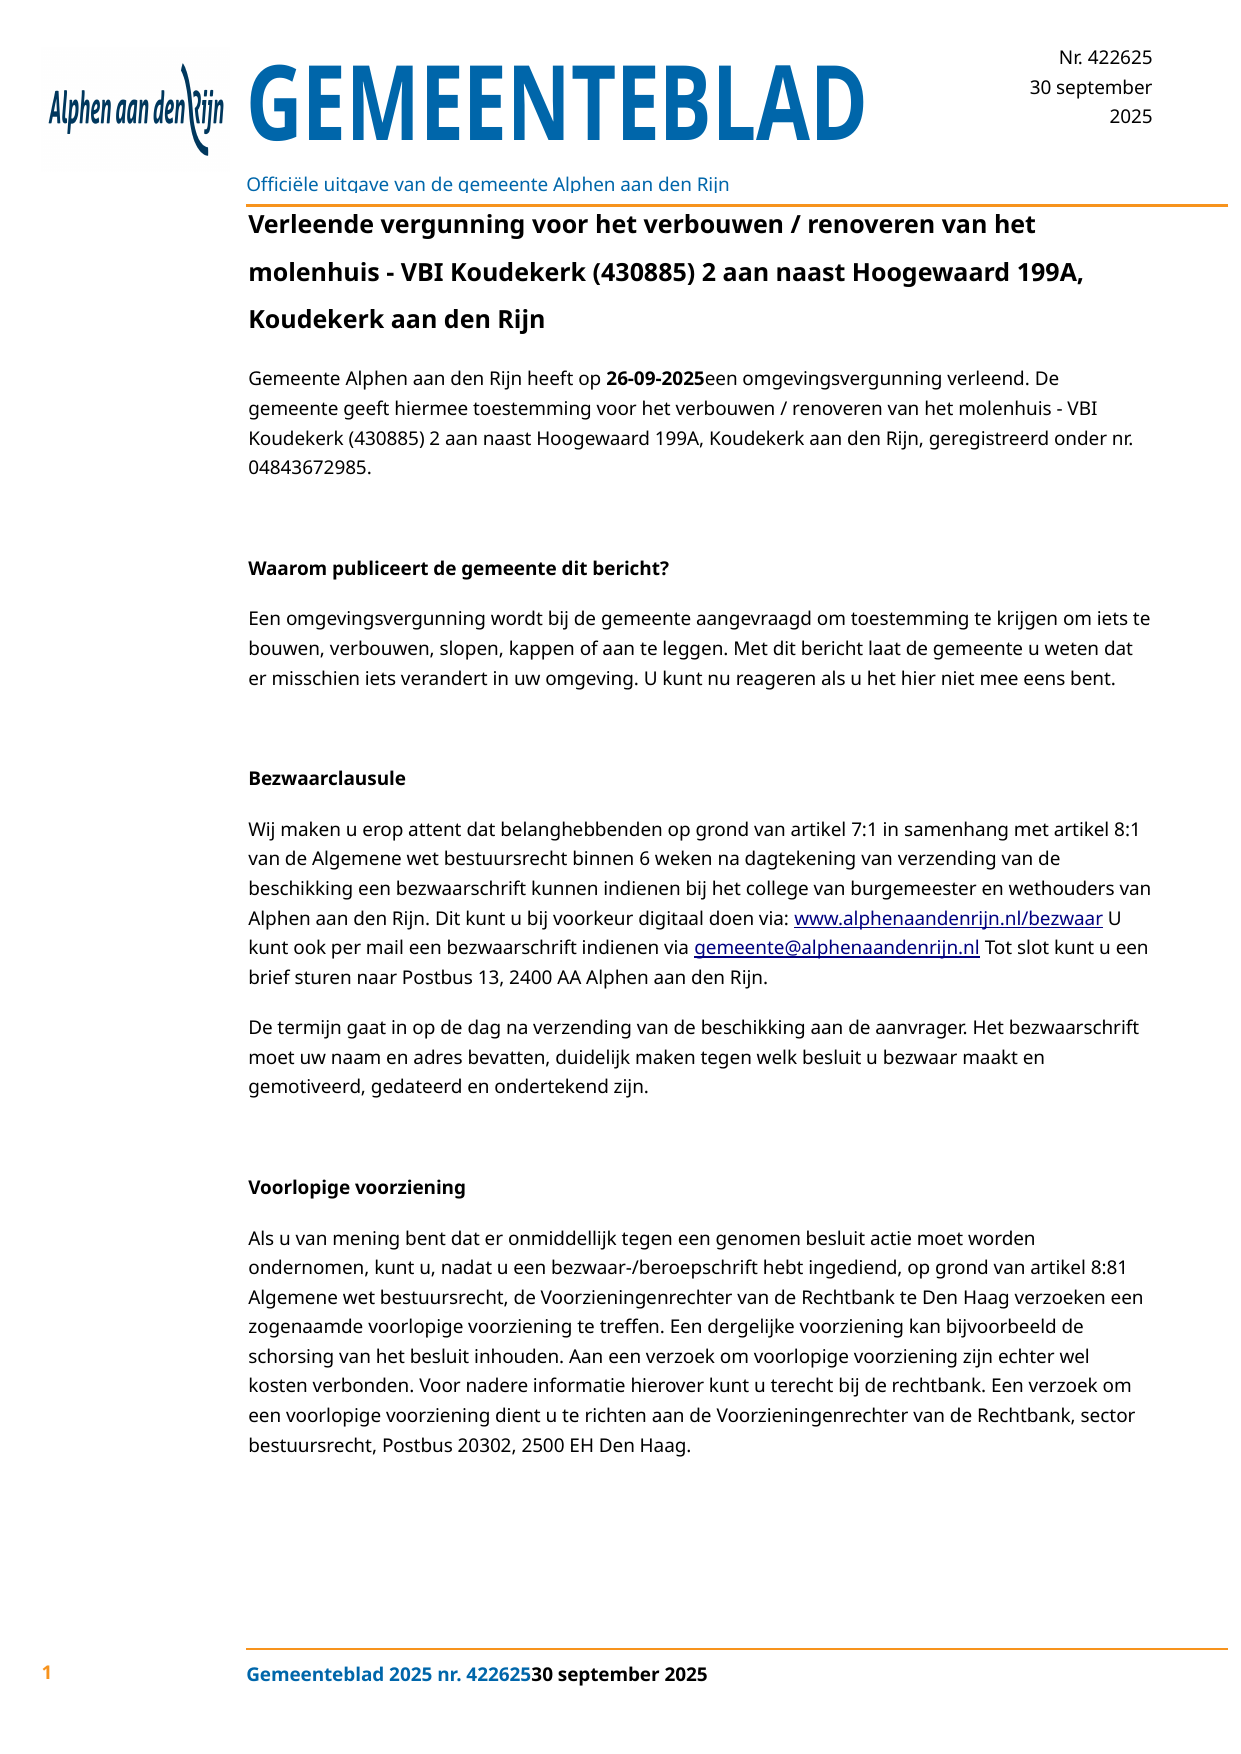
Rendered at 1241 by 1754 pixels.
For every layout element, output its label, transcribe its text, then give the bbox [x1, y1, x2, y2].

text Waarom publiceert de gemeente dit bericht? [248, 555, 1152, 581]
text Voorlopige voorziening [248, 1174, 1152, 1200]
text Gemeente Alphen aan den Rijn heeft op 26-09-2025een omgevingsvergunning verleend. De gemeente geeft hiermee toestemming voor het verbouwen / renoveren van het molenhuis - VBI Koudekerk (430885) 2 aan naast Hoogewaard 199A, Koudekerk aan den Rijn, geregistreerd onder nr. 04843672985. [248, 366, 1152, 480]
text Wij maken u erop attent dat belanghebbenden op grond van artikel 7:1 in samenhang met artikel 8:1 van de Algemene wet bestuursrecht binnen 6 weken na dagtekening van verzending van de beschikking een bezwaarschrift kunnen indienen bij het college van burgemeester en wethouders van Alphen aan den Rijn. Dit kunt u bij voorkeur digitaal doen via: www.alphenaandenrijn.nl/bezwaar U kunt ook per mail een bezwaarschrift indienen via gemeente@alphenaandenrijn.nl Tot slot kunt u een brief sturen naar Postbus 13, 2400 AA Alphen aan den Rijn. [248, 816, 1152, 989]
text Bezwaarclausule [248, 766, 1152, 791]
text Verleende vergunning voor het verbouwen / renoveren van het molenhuis - VBI Koudekerk (430885) 2 aan naast Hoogewaard 199A, Koudekerk aan den Rijn [248, 207, 1152, 336]
text Een omgevingsvergunning wordt bij de gemeente aangevraagd om toestemming te krijgen om iets te bouwen, verbouwen, slopen, kappen of aan te leggen. Met dit bericht laat de gemeente u weten dat er misschien iets verandert in uw omgeving. U kunt nu reageren als u het hier niet mee eens bent. [248, 606, 1152, 690]
text De termijn gaat in op de dag na verzending van de beschikking aan de aanvrager. Het bezwaarschrift moet uw naam en adres bevatten, duidelijk maken tegen welk besluit u bezwaar maakt en gemotiveerd, gedateerd en ondertekend zijn. [248, 1014, 1152, 1099]
text Als u van mening bent dat er onmiddellijk tegen een genomen besluit actie moet worden ondernomen, kunt u, nadat u een bezwaar-/beroepschrift hebt ingediend, op grond van artikel 8:81 Algemene wet bestuursrecht, de Voorzieningenrechter van de Rechtbank te Den Haag verzoeken een zogenaamde voorlopige voorziening te treffen. Een dergelijke voorziening kan bijvoorbeeld de schorsing van het besluit inhouden. Aan een verzoek om voorlopige voorziening zijn echter wel kosten verbonden. Voor nadere informatie hierover kunt u terecht bij de rechtbank. Een verzoek om een voorlopige voorziening dient u te richten aan de Voorzieningenrechter van de Rechtbank, sector bestuursrecht, Postbus 20302, 2500 EH Den Haag. [248, 1225, 1152, 1457]
picture [41, 47, 231, 172]
